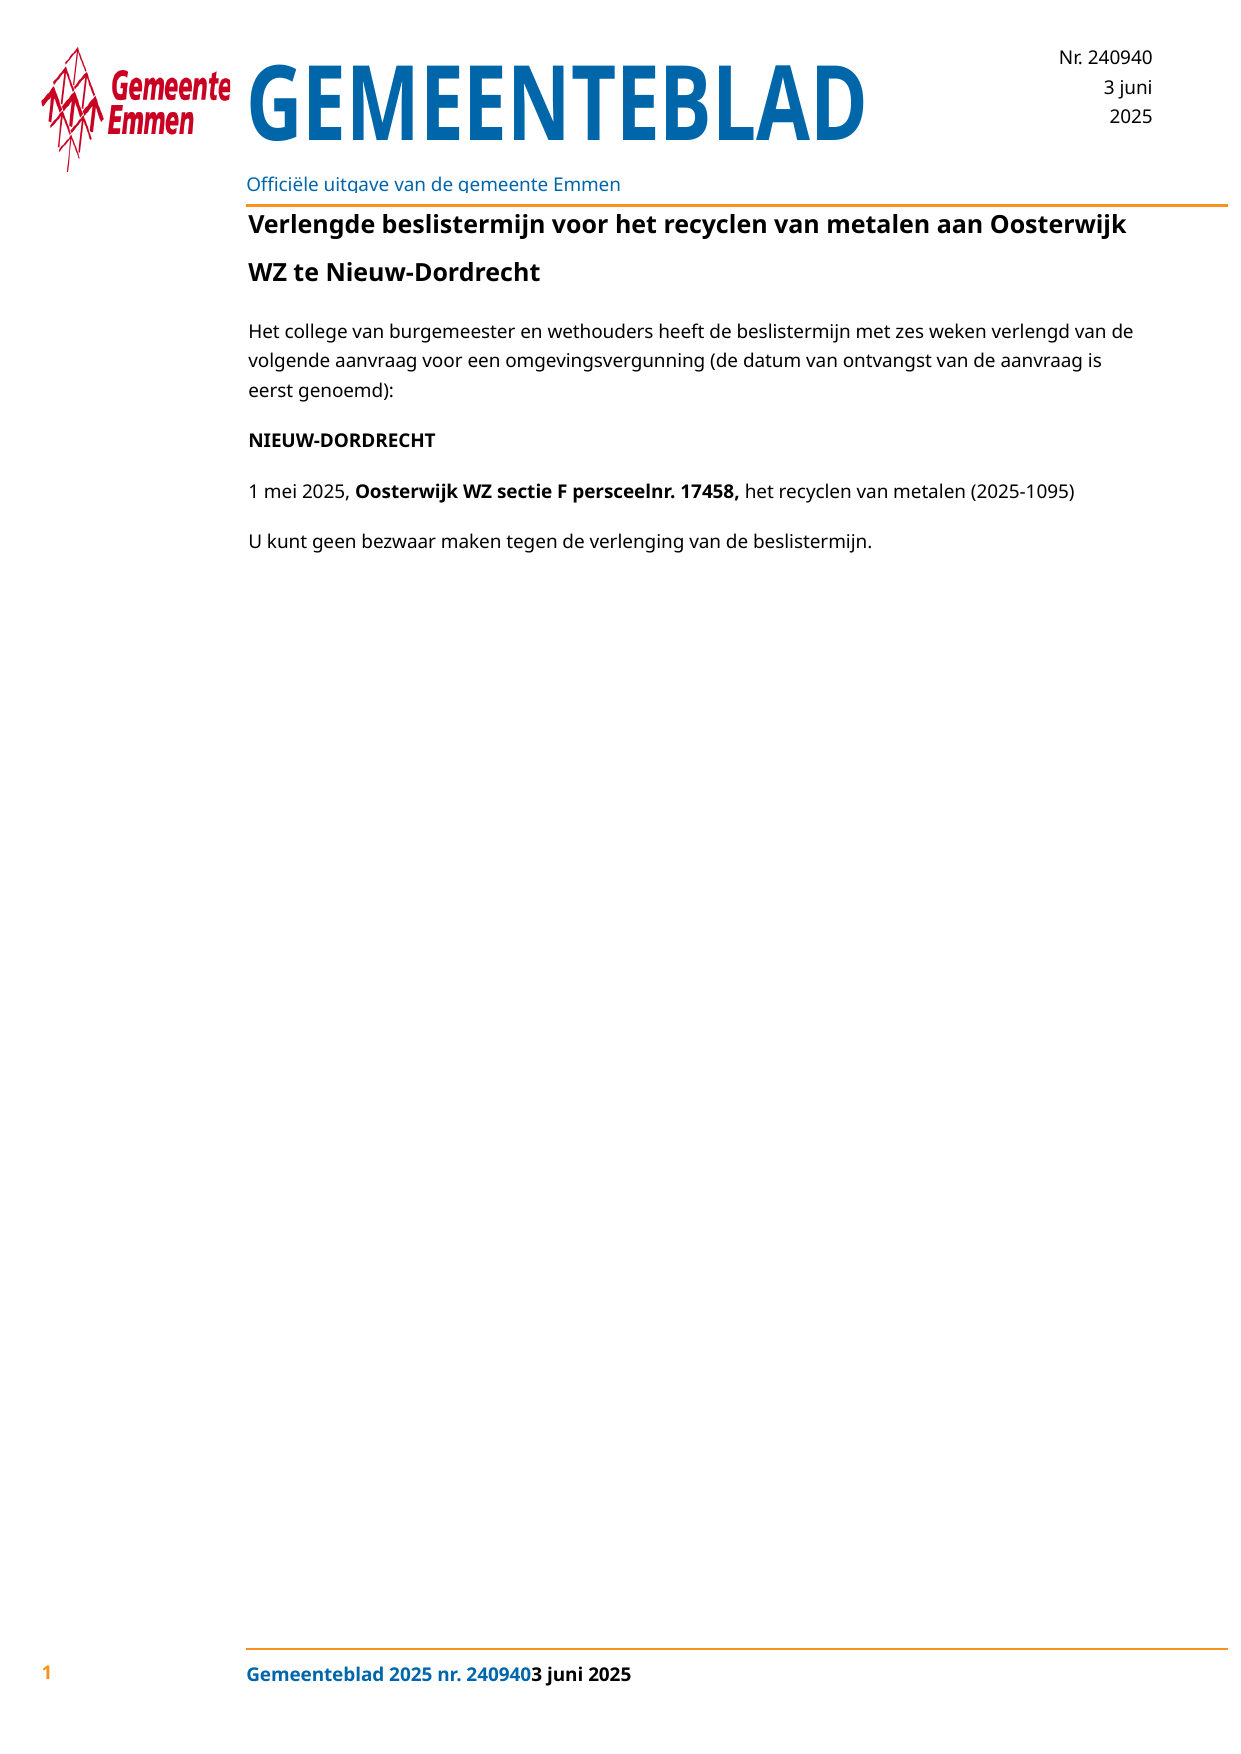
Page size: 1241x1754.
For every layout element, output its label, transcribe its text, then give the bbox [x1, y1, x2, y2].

text U kunt geen bezwaar maken tegen de verlenging van de beslistermijn. [248, 528, 1152, 554]
text 1 mei 2025, Oosterwijk WZ sectie F persceelnr. 17458, het recyclen van metalen (2025-1095) [248, 478, 1152, 504]
picture [41, 47, 231, 172]
text Verlengde beslistermijn voor het recyclen van metalen aan Oosterwijk WZ te Nieuw-Dordrecht [248, 207, 1152, 288]
text NIEUW-DORDRECHT [248, 427, 1152, 453]
text Het college van burgemeester en wethouders heeft de beslistermijn met zes weken verlengd van de volgende aanvraag voor een omgevingsvergunning (de datum van ontvangst van de aanvraag is eerst genoemd): [248, 318, 1152, 403]
